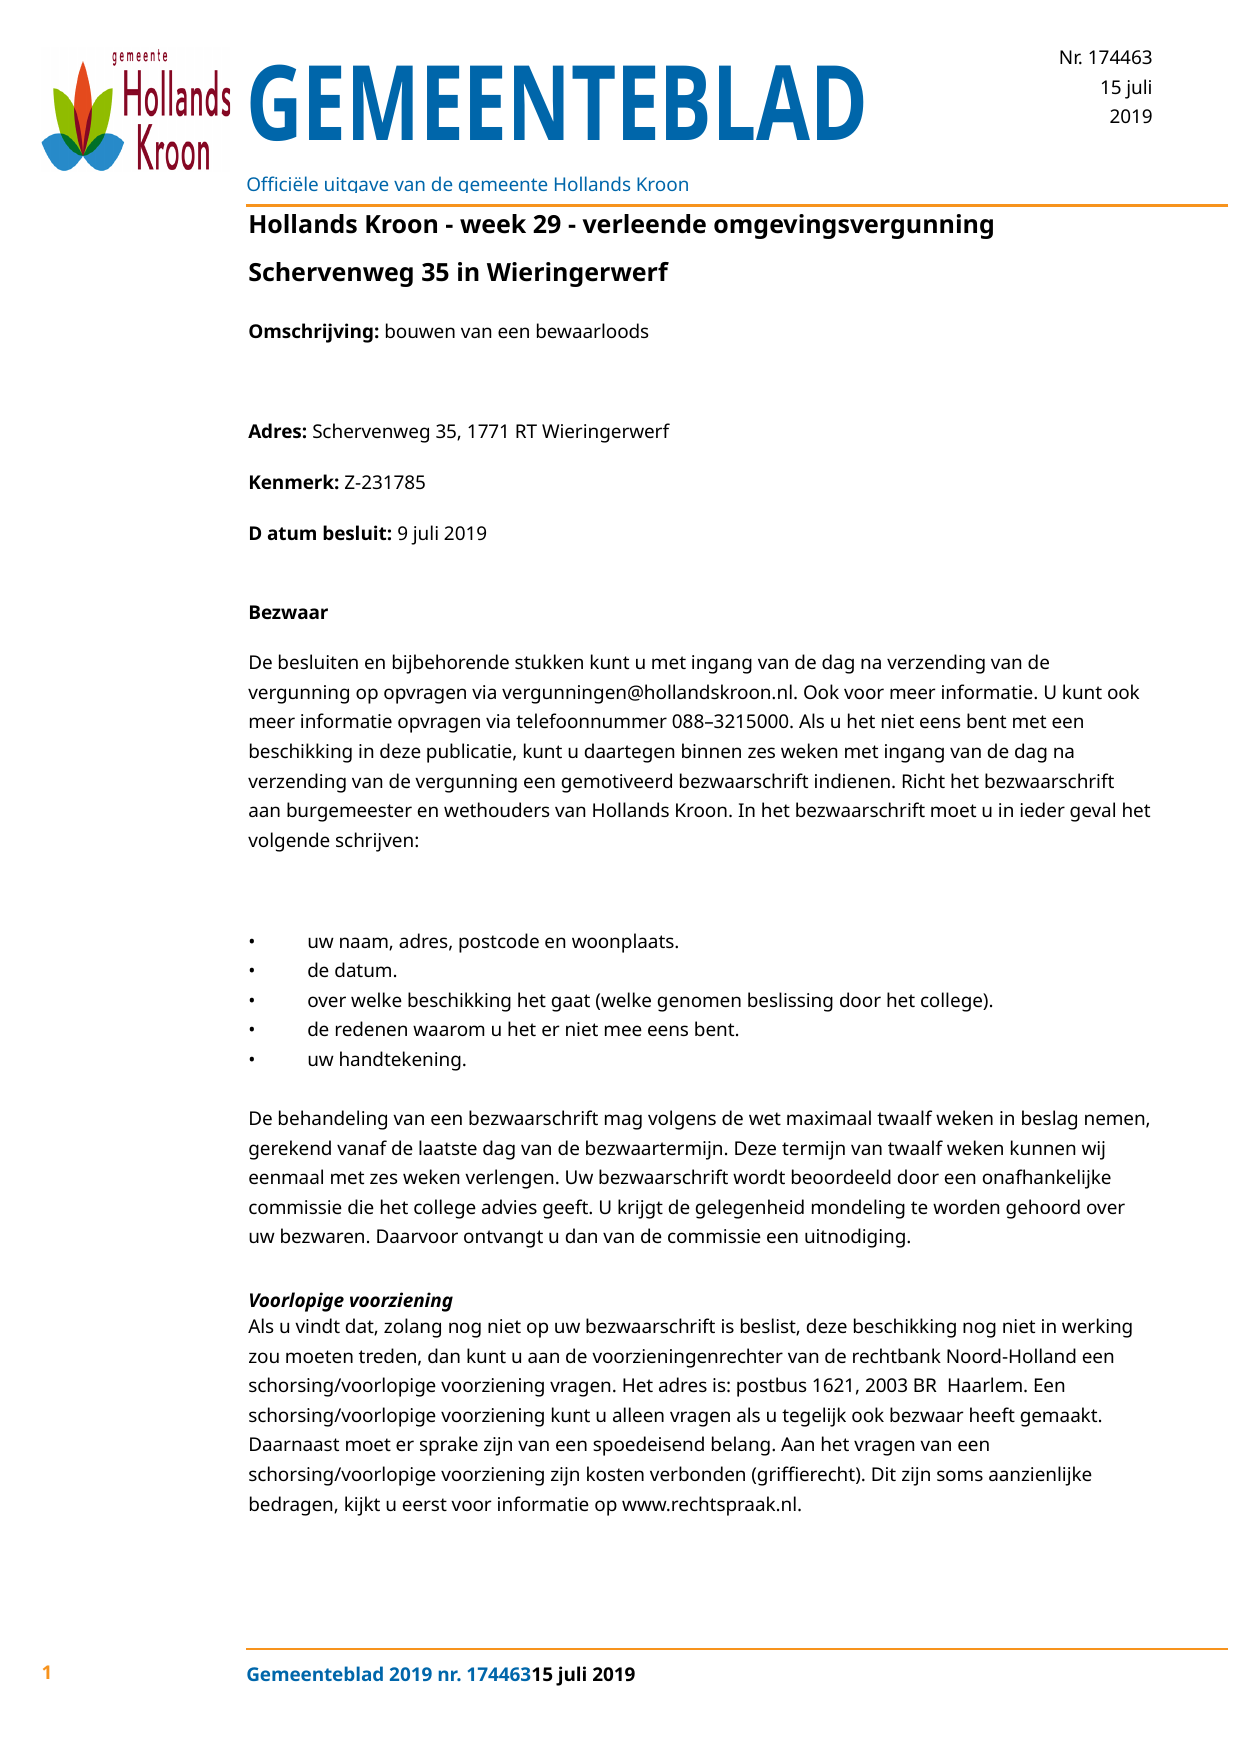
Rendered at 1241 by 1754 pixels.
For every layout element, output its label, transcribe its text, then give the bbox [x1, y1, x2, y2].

text Hollands Kroon - week 29 - verleende omgevingsvergunning Schervenweg 35 in Wieringerwerf [248, 207, 1152, 288]
table_header [700, 520, 1152, 545]
text Kenmerk: Z-231785 [248, 469, 1152, 495]
list de datum. [248, 957, 1152, 983]
text Adres: Schervenweg 35, 1771 RT Wieringerwerf [248, 419, 1152, 444]
list uw handtekening. [248, 1046, 1152, 1072]
list de redenen waarom u het er niet mee eens bent. [248, 1017, 1152, 1042]
picture [41, 47, 231, 172]
text Omschrijving: bouwen van een bewaarloods [248, 318, 1152, 344]
text Bezwaar [248, 599, 1152, 625]
list uw naam, adres, postcode en woonplaats. [248, 928, 1152, 953]
text De behandeling van een bezwaarschrift mag volgens de wet maximaal twaalf weken in beslag nemen, gerekend vanaf de laatste dag van de bezwaartermijn. Deze termijn van twaalf weken kunnen wij eenmaal met zes weken verlengen. Uw bezwaarschrift wordt beoordeeld door een onafhankelijke commissie die het college advies geeft. U krijgt de gelegenheid mondeling te worden gehoord over uw bezwaren. Daarvoor ontvangt u dan van de commissie een uitnodiging. [248, 1105, 1152, 1249]
list over welke beschikking het gaat (welke genomen beslissing door het college). [248, 987, 1152, 1013]
table_header D atum besluit: 9 juli 2019 [248, 520, 700, 545]
text Voorlopige voorziening [248, 1288, 1152, 1313]
text Als u vindt dat, zolang nog niet op uw bezwaarschrift is beslist, deze beschikking nog niet in werking zou moeten treden, dan kunt u aan de voorzieningenrechter van de rechtbank Noord-Holland een schorsing/voorlopige voorziening vragen. Het adres is: postbus 1621, 2003 BR Haarlem. Een schorsing/voorlopige voorziening kunt u alleen vragen als u tegelijk ook bezwaar heeft gemaakt. Daarnaast moet er sprake zijn van een spoedeisend belang. Aan het vragen van een schorsing/voorlopige voorziening zijn kosten verbonden (griffierecht). Dit zijn soms aanzienlijke bedragen, kijkt u eerst voor informatie op www.rechtspraak.nl. [248, 1313, 1152, 1517]
text De besluiten en bijbehorende stukken kunt u met ingang van de dag na verzending van de vergunning op opvragen via vergunningen@hollandskroon.nl. Ook voor meer informatie. U kunt ook meer informatie opvragen via telefoonnummer 088–3215000. Als u het niet eens bent met een beschikking in deze publicatie, kunt u daartegen binnen zes weken met ingang van de dag na verzending van de vergunning een gemotiveerd bezwaarschrift indienen. Richt het bezwaarschrift aan burgemeester en wethouders van Hollands Kroon. In het bezwaarschrift moet u in ieder geval het volgende schrijven: [248, 649, 1152, 853]
